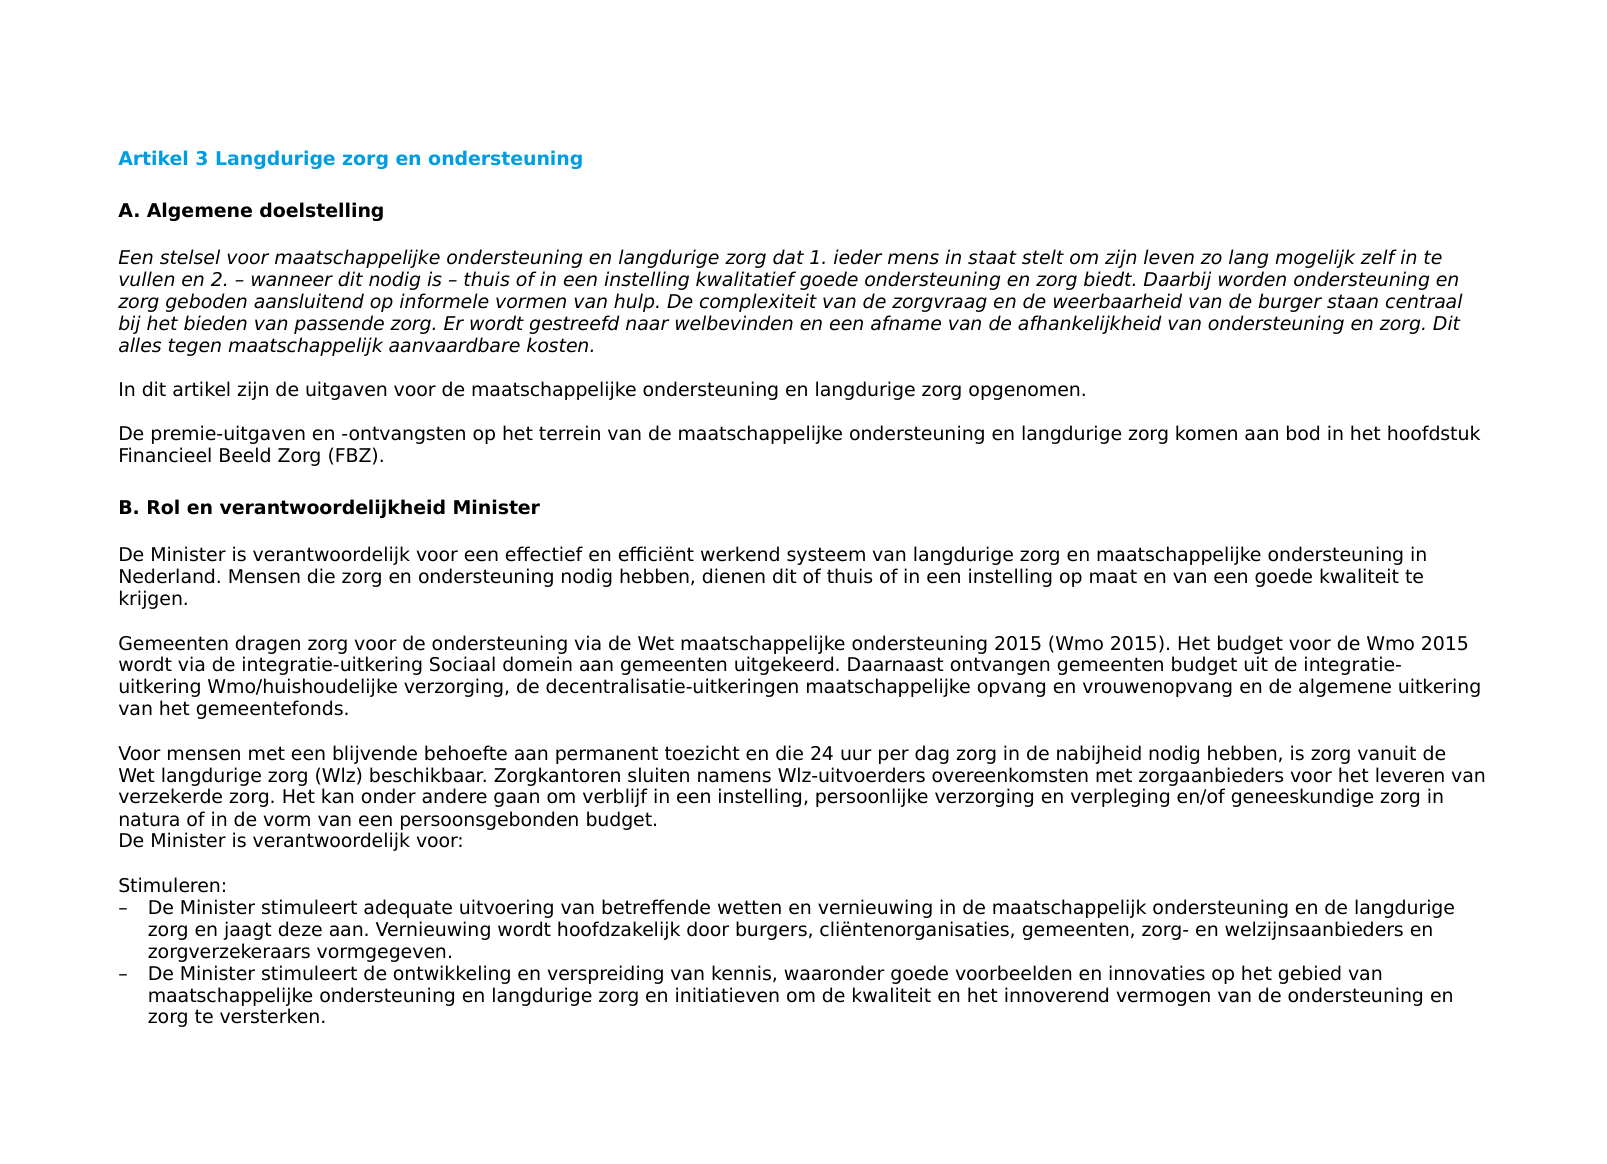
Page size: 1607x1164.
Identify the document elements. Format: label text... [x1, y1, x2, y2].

subtitle A. Algemene doelstelling [118, 200, 1488, 222]
text Stimuleren: [118, 874, 1488, 897]
text In dit artikel zijn de uitgaven voor de maatschappelijke ondersteuning en langdurige zorg opgenomen. [118, 379, 1488, 401]
text De Minister is verantwoordelijk voor een effectief en efficiënt werkend systeem van langdurige zorg en maatschappelijke ondersteuning in Nederland. Mensen die zorg en ondersteuning nodig hebben, dienen dit of thuis of in een instelling op maat en van een goede kwaliteit te krijgen. [118, 544, 1488, 610]
text Voor mensen met een blijvende behoefte aan permanent toezicht en die 24 uur per dag zorg in de nabijheid nodig hebben, is zorg vanuit de Wet langdurige zorg (Wlz) beschikbaar. Zorgkantoren sluiten namens Wlz-uitvoerders overeenkomsten met zorgaanbieders voor het leveren van verzekerde zorg. Het kan onder andere gaan om verblijf in een instelling, persoonlijke verzorging en verpleging en/of geneeskundige zorg in natura of in de vorm van een persoonsgebonden budget. [118, 742, 1488, 830]
text De premie-uitgaven en -ontvangsten op het terrein van de maatschappelijke ondersteuning en langdurige zorg komen aan bod in het hoofdstuk Financieel Beeld Zorg (FBZ). [118, 423, 1488, 467]
text – De Minister stimuleert de ontwikkeling en verspreiding van kennis, waaronder goede voorbeelden en innovaties op het gebied van maatschappelijke ondersteuning en langdurige zorg en initiatieven om de kwaliteit en het innoverend vermogen van de ondersteuning en zorg te versterken. [118, 962, 1488, 1028]
subtitle B. Rol en verantwoordelijkheid Minister [118, 497, 1488, 519]
text – De Minister stimuleert adequate uitvoering van betreffende wetten en vernieuwing in de maatschappelijk ondersteuning en de langdurige zorg en jaagt deze aan. Vernieuwing wordt hoofdzakelijk door burgers, cliëntenorganisaties, gemeenten, zorg- en welzijnsaanbieders en zorgverzekeraars vormgegeven. [118, 897, 1488, 962]
text De Minister is verantwoordelijk voor: [118, 830, 1488, 852]
subtitle Artikel 3 Langdurige zorg en ondersteuning [118, 148, 1488, 170]
text Gemeenten dragen zorg voor de ondersteuning via de Wet maatschappelijke ondersteuning 2015 (Wmo 2015). Het budget voor de Wmo 2015 wordt via de integratie-uitkering Sociaal domein aan gemeenten uitgekeerd. Daarnaast ontvangen gemeenten budget uit de integratie- uitkering Wmo/huishoudelijke verzorging, de decentralisatie-uitkeringen maatschappelijke opvang en vrouwenopvang en de algemene uitkering van het gemeentefonds. [118, 632, 1488, 720]
text Een stelsel voor maatschappelijke ondersteuning en langdurige zorg dat 1. ieder mens in staat stelt om zijn leven zo lang mogelijk zelf in te vullen en 2. – wanneer dit nodig is – thuis of in een instelling kwalitatief goede ondersteuning en zorg biedt. Daarbij worden ondersteuning en zorg geboden aansluitend op informele vormen van hulp. De complexiteit van de zorgvraag en de weerbaarheid van de burger staan centraal bij het bieden van passende zorg. Er wordt gestreefd naar welbevinden en een afname van de afhankelijkheid van ondersteuning en zorg. Dit alles tegen maatschappelijk aanvaardbare kosten. [118, 247, 1488, 357]
